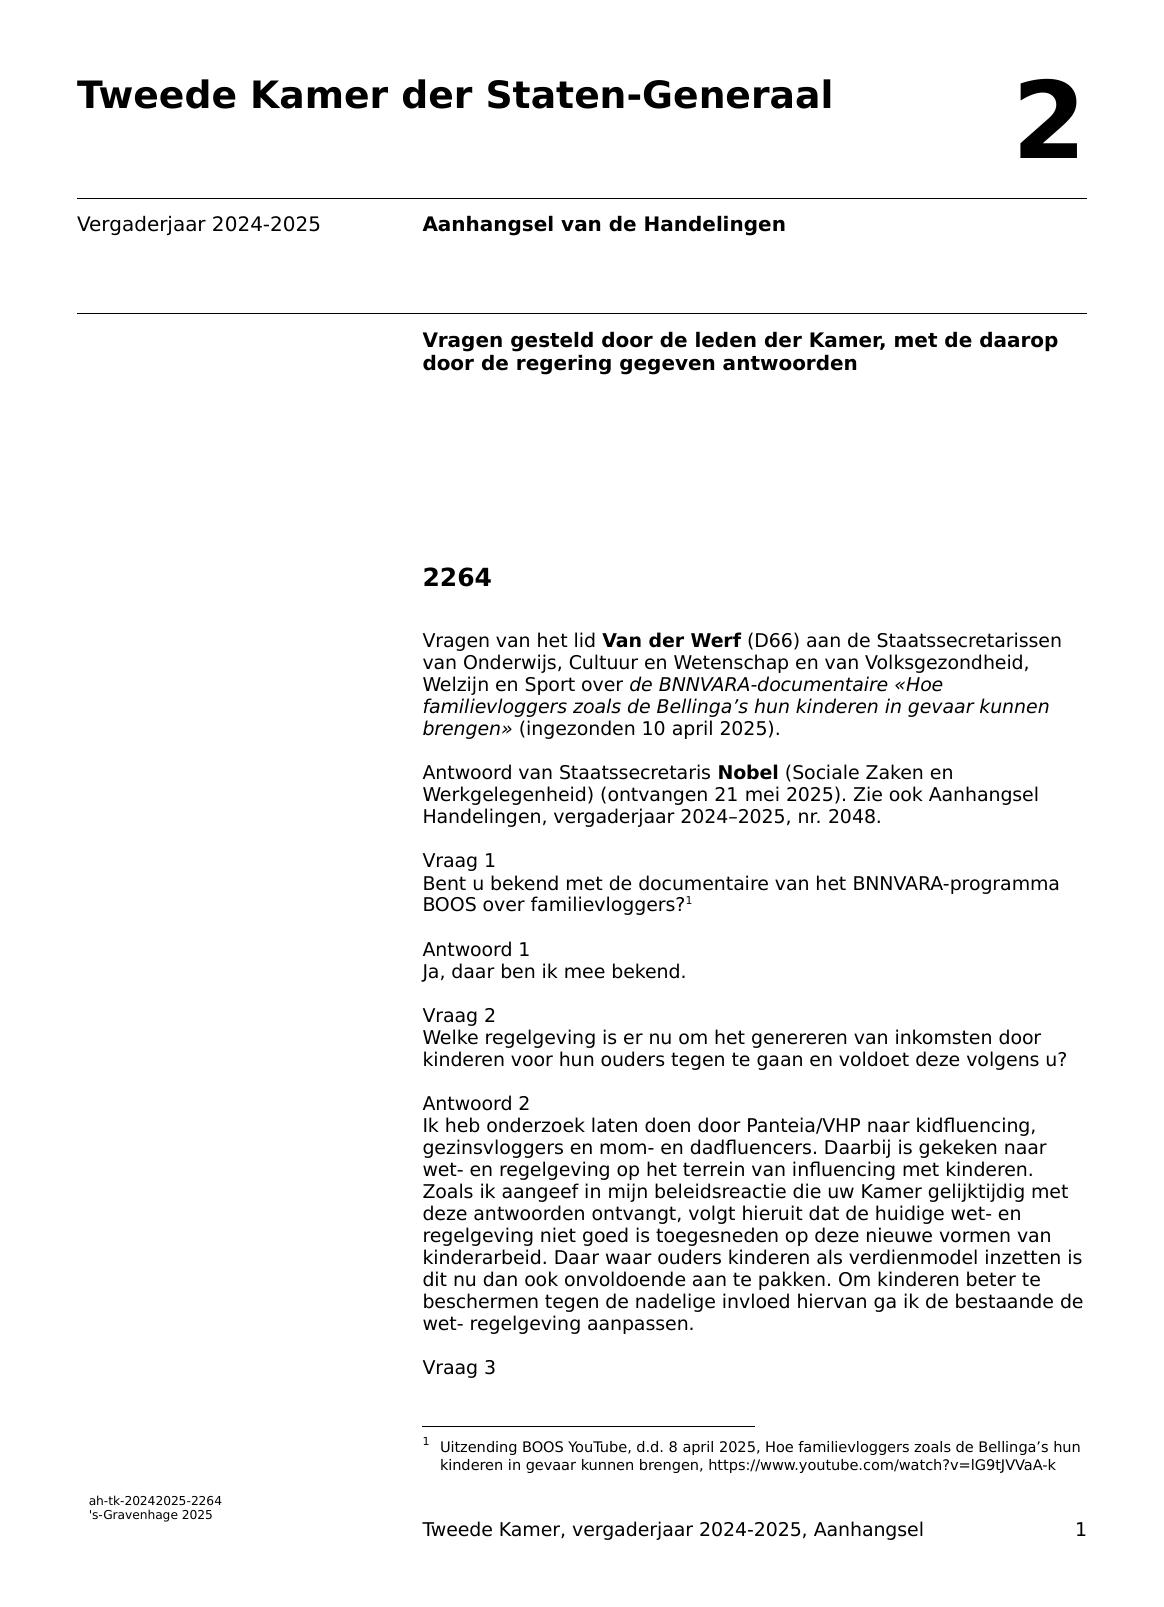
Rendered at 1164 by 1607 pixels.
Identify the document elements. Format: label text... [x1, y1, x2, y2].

text 's-Gravenhage 2025 [88, 1508, 323, 1522]
text ah-tk-20242025-2264 [88, 1494, 323, 1508]
text Ja, daar ben ik mee bekend. [422, 961, 1087, 982]
text Bent u bekend met de documentaire van het BNNVARA-programma BOOS over familievloggers? [422, 872, 1087, 916]
table_cell Vragen gesteld door de leden der Kamer, met de daarop door de regering gegeven antwoorden [422, 314, 1087, 375]
text 2264 [422, 563, 1087, 592]
table_cell Vergaderjaar 2024-2025 [77, 199, 422, 313]
text Vragen van het lid Van der Werf (D66) aan de Staatssecretarissen van Onderwijs, Cultuur en Wetenschap en van Volksgezondheid, Welzijn en Sport over de BNNVARA-documentaire «Hoe familievloggers zoals de Bellinga’s hun kinderen in gevaar kunnen brengen» (ingezonden 10 april 2025). [422, 630, 1087, 740]
text Antwoord 1 [422, 938, 1087, 961]
table_header Tweede Kamer der Staten-Generaal [77, 59, 886, 198]
text Vraag 1 [422, 850, 1087, 872]
table_header 2 [886, 59, 1087, 198]
text Ik heb onderzoek laten doen door Panteia/VHP naar kidfluencing, gezinsvloggers en mom- en dadfluencers. Daarbij is gekeken naar wet- en regelgeving op het terrein van influencing met kinderen. Zoals ik aangeef in mijn beleidsreactie die uw Kamer gelijktijdig met deze antwoorden ontvangt, volgt hieruit dat de huidige wet- en regelgeving niet goed is toegesneden op deze nieuwe vormen van kinderarbeid. Daar waar ouders kinderen als verdienmodel inzetten is dit nu dan ook onvoldoende aan te pakken. Om kinderen beter te beschermen tegen de nadelige invloed hiervan ga ik de bestaande de wet- regelgeving aanpassen. [422, 1115, 1087, 1334]
table_cell Aanhangsel van de Handelingen [422, 199, 1087, 313]
text Antwoord 2 [422, 1093, 1087, 1115]
text Welke regelgeving is er nu om het genereren van inkomsten door kinderen voor hun ouders tegen te gaan en voldoet deze volgens u? [422, 1027, 1087, 1071]
table_cell [77, 314, 422, 375]
text Vraag 2 [422, 1005, 1087, 1027]
text Vraag 3 [422, 1357, 1087, 1379]
text Uitzending BOOS YouTube, d.d. 8 april 2025, Hoe familievloggers zoals de Bellinga’s hun kinderen in gevaar kunnen brengen, https://www.youtube.com/watch?v=lG9tJVVaA-k [422, 1435, 1087, 1474]
text Antwoord van Staatssecretaris Nobel (Sociale Zaken en Werkgelegenheid) (ontvangen 21 mei 2025). Zie ook Aanhangsel Handelingen, vergaderjaar 2024–2025, nr. 2048. [422, 762, 1087, 828]
